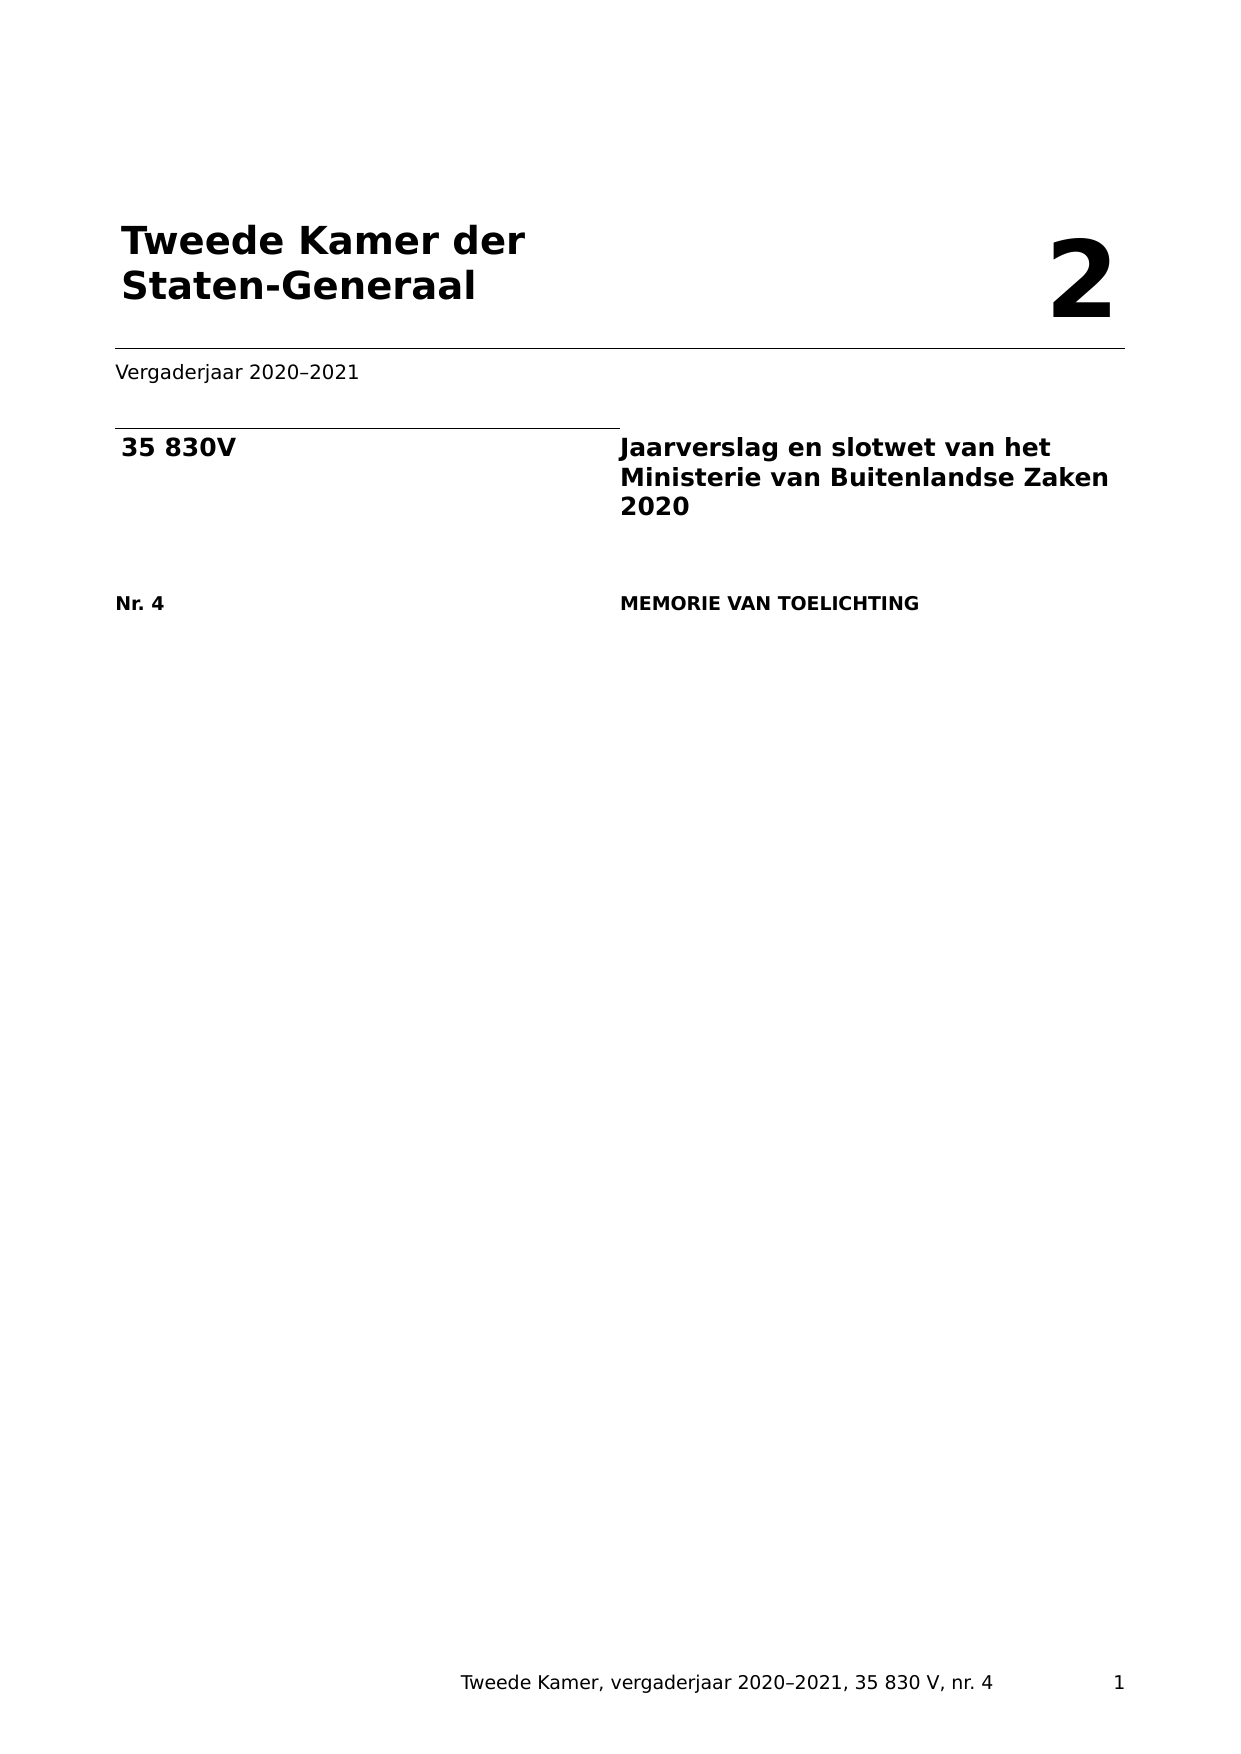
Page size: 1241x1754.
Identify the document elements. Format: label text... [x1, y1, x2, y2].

table_header 2 [620, 213, 1125, 348]
table_cell Vergaderjaar 2020–2021 [115, 349, 1125, 384]
table_header Memorie van toelichting [620, 593, 1125, 637]
table_header Tweede Kamer der Staten-Generaal [115, 213, 620, 348]
table_header Jaarverslag en slotwet van het Ministerie van Buitenlandse Zaken 2020 [620, 428, 1125, 527]
table_header Nr. 4 [115, 593, 620, 637]
table_header 35 830V [115, 429, 620, 527]
